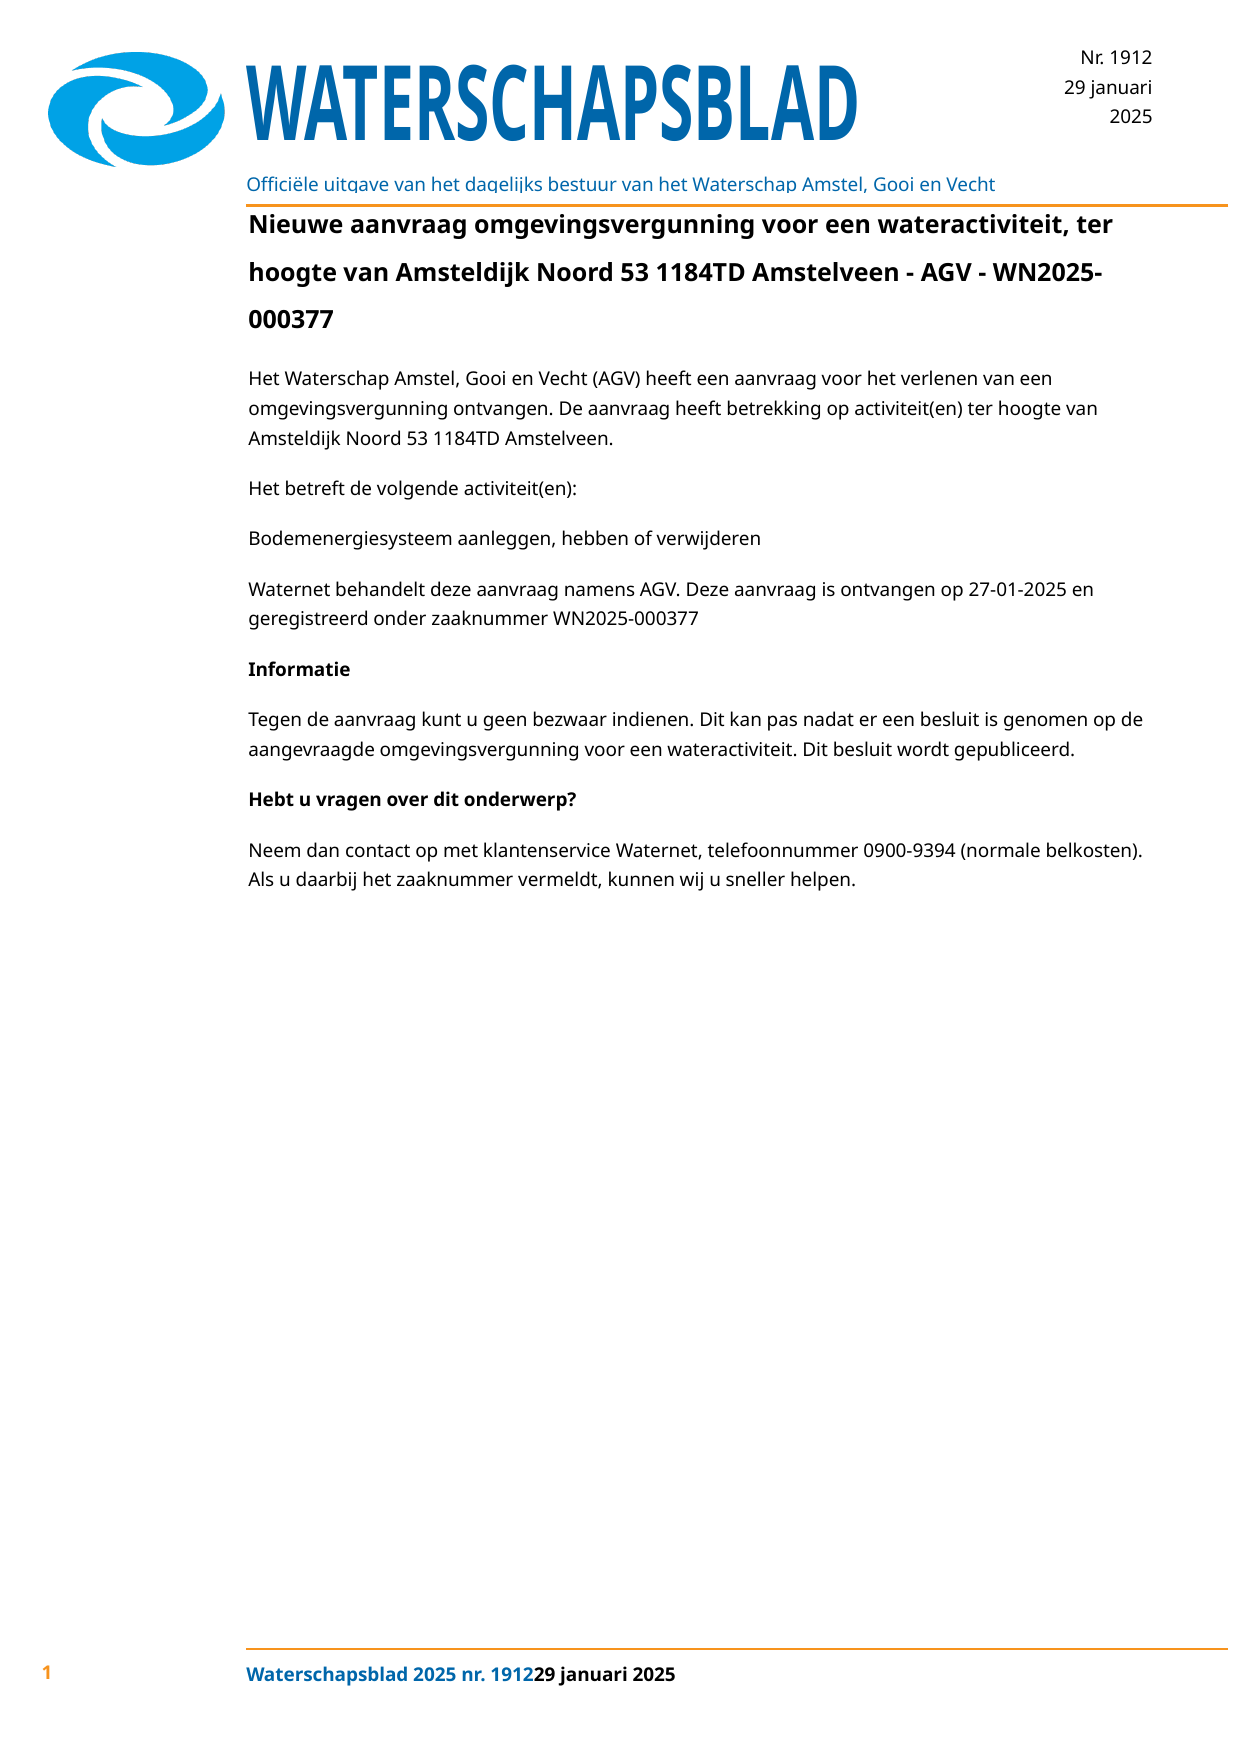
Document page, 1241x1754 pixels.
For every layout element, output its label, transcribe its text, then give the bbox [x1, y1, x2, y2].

text Waternet behandelt deze aanvraag namens AGV. Deze aanvraag is ontvangen op 27-01-2025 en geregistreerd onder zaaknummer WN2025-000377 [248, 576, 1152, 631]
text Nieuwe aanvraag omgevingsvergunning voor een wateractiviteit, ter hoogte van Amsteldijk Noord 53 1184TD Amstelveen - AGV - WN2025-000377 [248, 207, 1152, 336]
text Informatie [248, 656, 1152, 682]
picture [41, 47, 231, 172]
text Bodemenergiesysteem aanleggen, hebben of verwijderen [248, 526, 1152, 551]
text Hebt u vragen over dit onderwerp? [248, 786, 1152, 812]
text Neem dan contact op met klantenservice Waternet, telefoonnummer 0900-9394 (normale belkosten). Als u daarbij het zaaknummer vermeldt, kunnen wij u sneller helpen. [248, 837, 1152, 892]
text Het betreft de volgende activiteit(en): [248, 475, 1152, 501]
text Tegen de aanvraag kunt u geen bezwaar indienen. Dit kan pas nadat er een besluit is genomen op de aangevraagde omgevingsvergunning voor een wateractiviteit. Dit besluit wordt gepubliceerd. [248, 706, 1152, 762]
text Het Waterschap Amstel, Gooi en Vecht (AGV) heeft een aanvraag voor het verlenen van een omgevingsvergunning ontvangen. De aanvraag heeft betrekking op activiteit(en) ter hoogte van Amsteldijk Noord 53 1184TD Amstelveen. [248, 366, 1152, 450]
